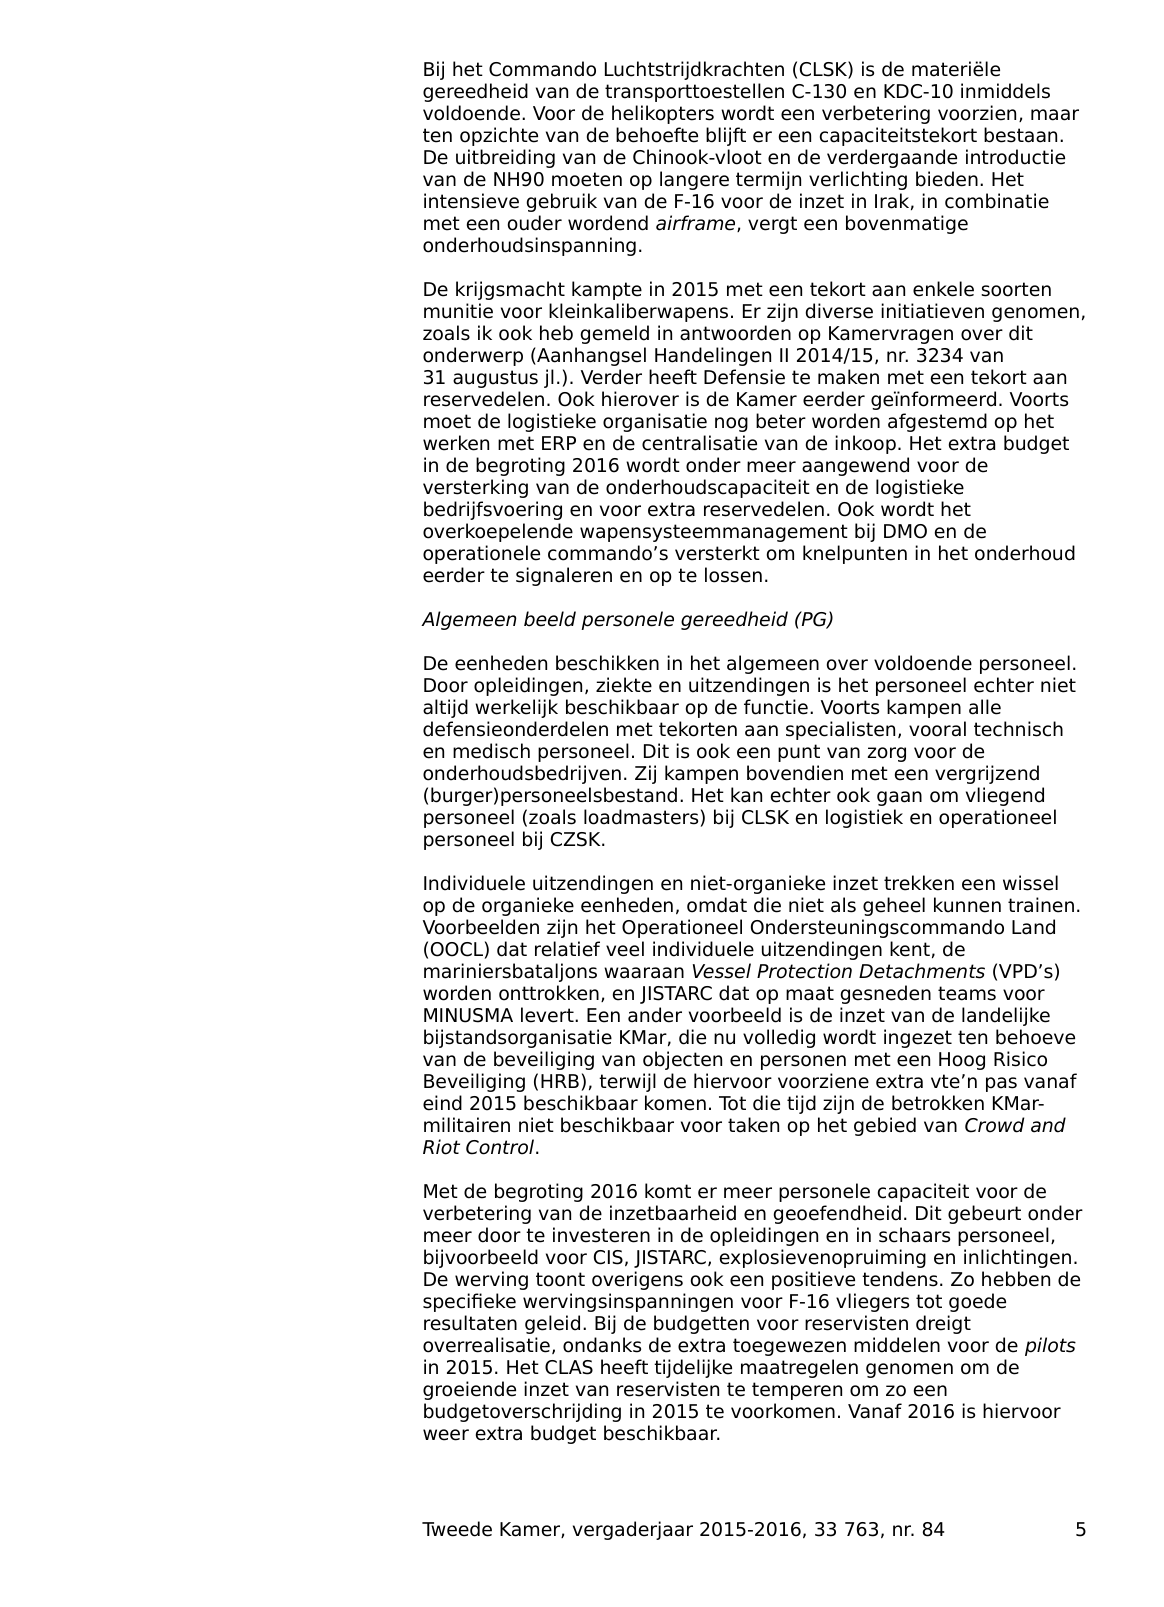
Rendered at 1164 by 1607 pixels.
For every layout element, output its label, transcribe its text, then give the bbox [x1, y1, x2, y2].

text Individuele uitzendingen en niet-organieke inzet trekken een wissel op de organieke eenheden, omdat die niet als geheel kunnen trainen. Voorbeelden zijn het Operationeel Ondersteuningscommando Land (OOCL) dat relatief veel individuele uitzendingen kent, de mariniersbataljons waaraan Vessel Protection Detachments (VPD’s) worden onttrokken, en JISTARC dat op maat gesneden teams voor MINUSMA levert. Een ander voorbeeld is de inzet van de landelijke bijstandsorganisatie KMar, die nu volledig wordt ingezet ten behoeve van de beveiliging van objecten en personen met een Hoog Risico Beveiliging (HRB), terwijl de hiervoor voorziene extra vte’n pas vanaf eind 2015 beschikbaar komen. Tot die tijd zijn de betrokken KMar-militairen niet beschikbaar voor taken op het gebied van Crowd and Riot Control. [422, 873, 1087, 1159]
text De krijgsmacht kampte in 2015 met een tekort aan enkele soorten munitie voor kleinkaliberwapens. Er zijn diverse initiatieven genomen, zoals ik ook heb gemeld in antwoorden op Kamervragen over dit onderwerp (Aanhangsel Handelingen II 2014/15, nr. 3234 van 31 augustus jl.). Verder heeft Defensie te maken met een tekort aan reservedelen. Ook hierover is de Kamer eerder geïnformeerd. Voorts moet de logistieke organisatie nog beter worden afgestemd op het werken met ERP en de centralisatie van de inkoop. Het extra budget in de begroting 2016 wordt onder meer aangewend voor de versterking van de onderhoudscapaciteit en de logistieke bedrijfsvoering en voor extra reservedelen. Ook wordt het overkoepelende wapensysteemmanagement bij DMO en de operationele commando’s versterkt om knelpunten in het onderhoud eerder te signaleren en op te lossen. [422, 279, 1087, 587]
text De eenheden beschikken in het algemeen over voldoende personeel. Door opleidingen, ziekte en uitzendingen is het personeel echter niet altijd werkelijk beschikbaar op de functie. Voorts kampen alle defensieonderdelen met tekorten aan specialisten, vooral technisch en medisch personeel. Dit is ook een punt van zorg voor de onderhoudsbedrijven. Zij kampen bovendien met een vergrijzend (burger)personeelsbestand. Het kan echter ook gaan om vliegend personeel (zoals loadmasters) bij CLSK en logistiek en operationeel personeel bij CZSK. [422, 653, 1087, 851]
text Met de begroting 2016 komt er meer personele capaciteit voor de verbetering van de inzetbaarheid en geoefendheid. Dit gebeurt onder meer door te investeren in de opleidingen en in schaars personeel, bijvoorbeeld voor CIS, JISTARC, explosievenopruiming en inlichtingen. De werving toont overigens ook een positieve tendens. Zo hebben de specifieke wervingsinspanningen voor F-16 vliegers tot goede resultaten geleid. Bij de budgetten voor reservisten dreigt overrealisatie, ondanks de extra toegewezen middelen voor de pilots in 2015. Het CLAS heeft tijdelijke maatregelen genomen om de groeiende inzet van reservisten te temperen om zo een budgetoverschrijding in 2015 te voorkomen. Vanaf 2016 is hiervoor weer extra budget beschikbaar. [422, 1181, 1087, 1445]
text Bij het Commando Luchtstrijdkrachten (CLSK) is de materiële gereedheid van de transporttoestellen C-130 en KDC-10 inmiddels voldoende. Voor de helikopters wordt een verbetering voorzien, maar ten opzichte van de behoefte blijft er een capaciteitstekort bestaan. De uitbreiding van de Chinook-vloot en de verdergaande introductie van de NH90 moeten op langere termijn verlichting bieden. Het intensieve gebruik van de F-16 voor de inzet in Irak, in combinatie met een ouder wordend airframe, vergt een bovenmatige onderhoudsinspanning. [422, 59, 1087, 257]
subtitle Algemeen beeld personele gereedheid (PG) [422, 609, 1087, 631]
